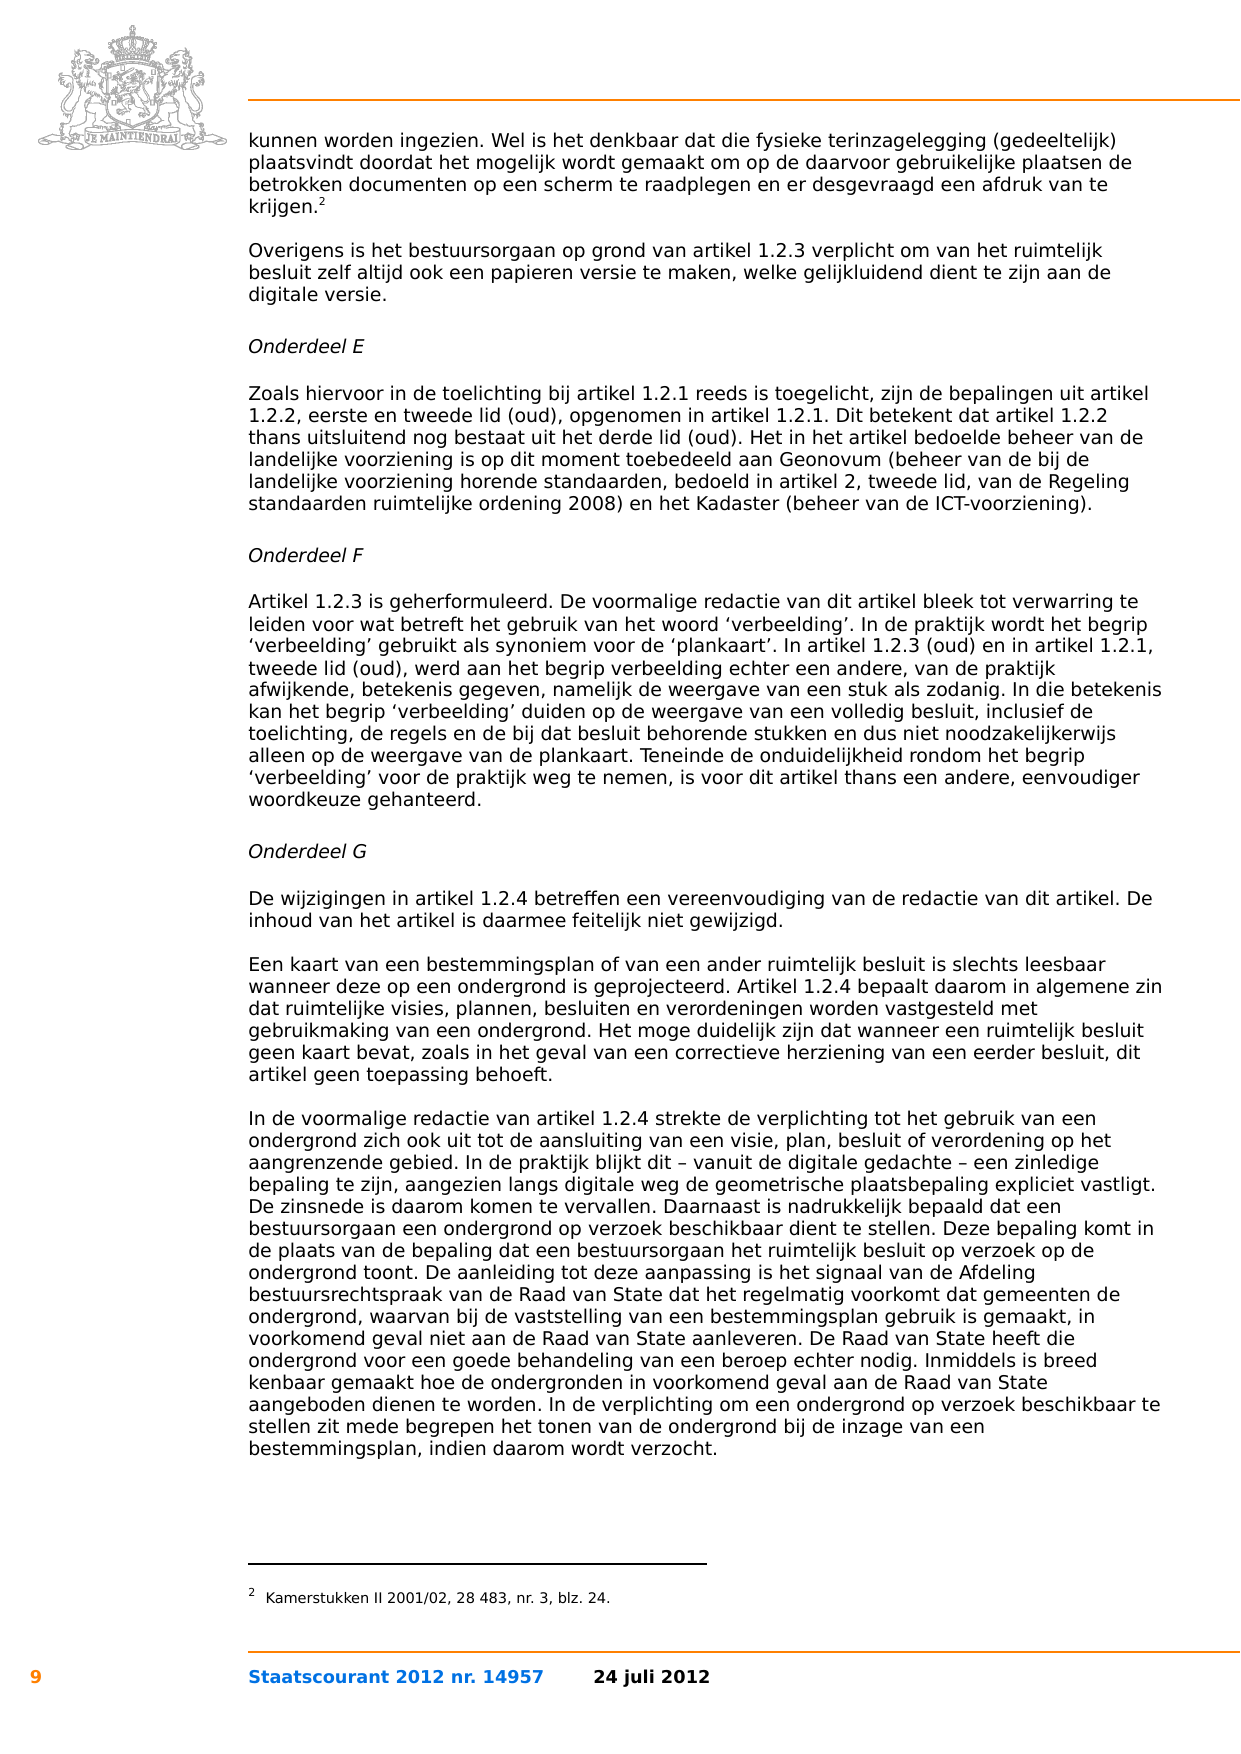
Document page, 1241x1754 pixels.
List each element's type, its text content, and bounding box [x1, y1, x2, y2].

subtitle Onderdeel G [248, 841, 1163, 863]
text Kamerstukken II 2001/02, 28 483, nr. 3, blz. 24. [248, 1586, 1163, 1608]
text Artikel 1.2.3 is geherformuleerd. De voormalige redactie van dit artikel bleek tot verwarring te leiden voor wat betreft het gebruik van het woord ‘verbeelding’. In de praktijk wordt het begrip ‘verbeelding’ gebruikt als synoniem voor de ‘plankaart’. In artikel 1.2.3 (oud) en in artikel 1.2.1, tweede lid (oud), werd aan het begrip verbeelding echter een andere, van de praktijk afwijkende, betekenis gegeven, namelijk de weergave van een stuk als zodanig. In die betekenis kan het begrip ‘verbeelding’ duiden op de weergave van een volledig besluit, inclusief de toelichting, de regels en de bij dat besluit behorende stukken en dus niet noodzakelijkerwijs alleen op de weergave van de plankaart. Teneinde de onduidelijkheid rondom het begrip ‘verbeelding’ voor de praktijk weg te nemen, is voor dit artikel thans een andere, eenvoudiger woordkeuze gehanteerd. [248, 591, 1163, 811]
text kunnen worden ingezien. Wel is het denkbaar dat die fysieke terinzagelegging (gedeeltelijk) plaatsvindt doordat het mogelijk wordt gemaakt om op de daarvoor gebruikelijke plaatsen de betrokken documenten op een scherm te raadplegen en er desgevraagd een afdruk van te krijgen. [248, 130, 1163, 218]
text Zoals hiervoor in de toelichting bij artikel 1.2.1 reeds is toegelicht, zijn de bepalingen uit artikel 1.2.2, eerste en tweede lid (oud), opgenomen in artikel 1.2.1. Dit betekent dat artikel 1.2.2 thans uitsluitend nog bestaat uit het derde lid (oud). Het in het artikel bedoelde beheer van de landelijke voorziening is op dit moment toebedeeld aan Geonovum (beheer van de bij de landelijke voorziening horende standaarden, bedoeld in artikel 2, tweede lid, van de Regeling standaarden ruimtelijke ordening 2008) en het Kadaster (beheer van de ICT-voorziening). [248, 383, 1163, 514]
subtitle Onderdeel F [248, 544, 1163, 566]
text Een kaart van een bestemmingsplan of van een ander ruimtelijk besluit is slechts leesbaar wanneer deze op een ondergrond is geprojecteerd. Artikel 1.2.4 bepaalt daarom in algemene zin dat ruimtelijke visies, plannen, besluiten en verordeningen worden vastgesteld met gebruikmaking van een ondergrond. Het moge duidelijk zijn dat wanneer een ruimtelijk besluit geen kaart bevat, zoals in het geval van een correctieve herziening van een eerder besluit, dit artikel geen toepassing behoeft. [248, 954, 1163, 1086]
text In de voormalige redactie van artikel 1.2.4 strekte de verplichting tot het gebruik van een ondergrond zich ook uit tot de aansluiting van een visie, plan, besluit of verordening op het aangrenzende gebied. In de praktijk blijkt dit – vanuit de digitale gedachte – een zinledige bepaling te zijn, aangezien langs digitale weg de geometrische plaatsbepaling expliciet vastligt. De zinsnede is daarom komen te vervallen. Daarnaast is nadrukkelijk bepaald dat een bestuursorgaan een ondergrond op verzoek beschikbaar dient te stellen. Deze bepaling komt in de plaats van de bepaling dat een bestuursorgaan het ruimtelijk besluit op verzoek op de ondergrond toont. De aanleiding tot deze aanpassing is het signaal van de Afdeling bestuursrechtspraak van de Raad van State dat het regelmatig voorkomt dat gemeenten de ondergrond, waarvan bij de vaststelling van een bestemmingsplan gebruik is gemaakt, in voorkomend geval niet aan de Raad van State aanleveren. De Raad van State heeft die ondergrond voor een goede behandeling van een beroep echter nodig. Inmiddels is breed kenbaar gemaakt hoe de ondergronden in voorkomend geval aan de Raad van State aangeboden dienen te worden. In de verplichting om een ondergrond op verzoek beschikbaar te stellen zit mede begrepen het tonen van de ondergrond bij de inzage van een bestemmingsplan, indien daarom wordt verzocht. [248, 1108, 1163, 1459]
subtitle Onderdeel E [248, 336, 1163, 358]
text Overigens is het bestuursorgaan op grond van artikel 1.2.3 verplicht om van het ruimtelijk besluit zelf altijd ook een papieren versie te maken, welke gelijkluidend dient te zijn aan de digitale versie. [248, 240, 1163, 306]
text De wijzigingen in artikel 1.2.4 betreffen een vereenvoudiging van de redactie van dit artikel. De inhoud van het artikel is daarmee feitelijk niet gewijzigd. [248, 888, 1163, 932]
picture [38, 25, 227, 150]
